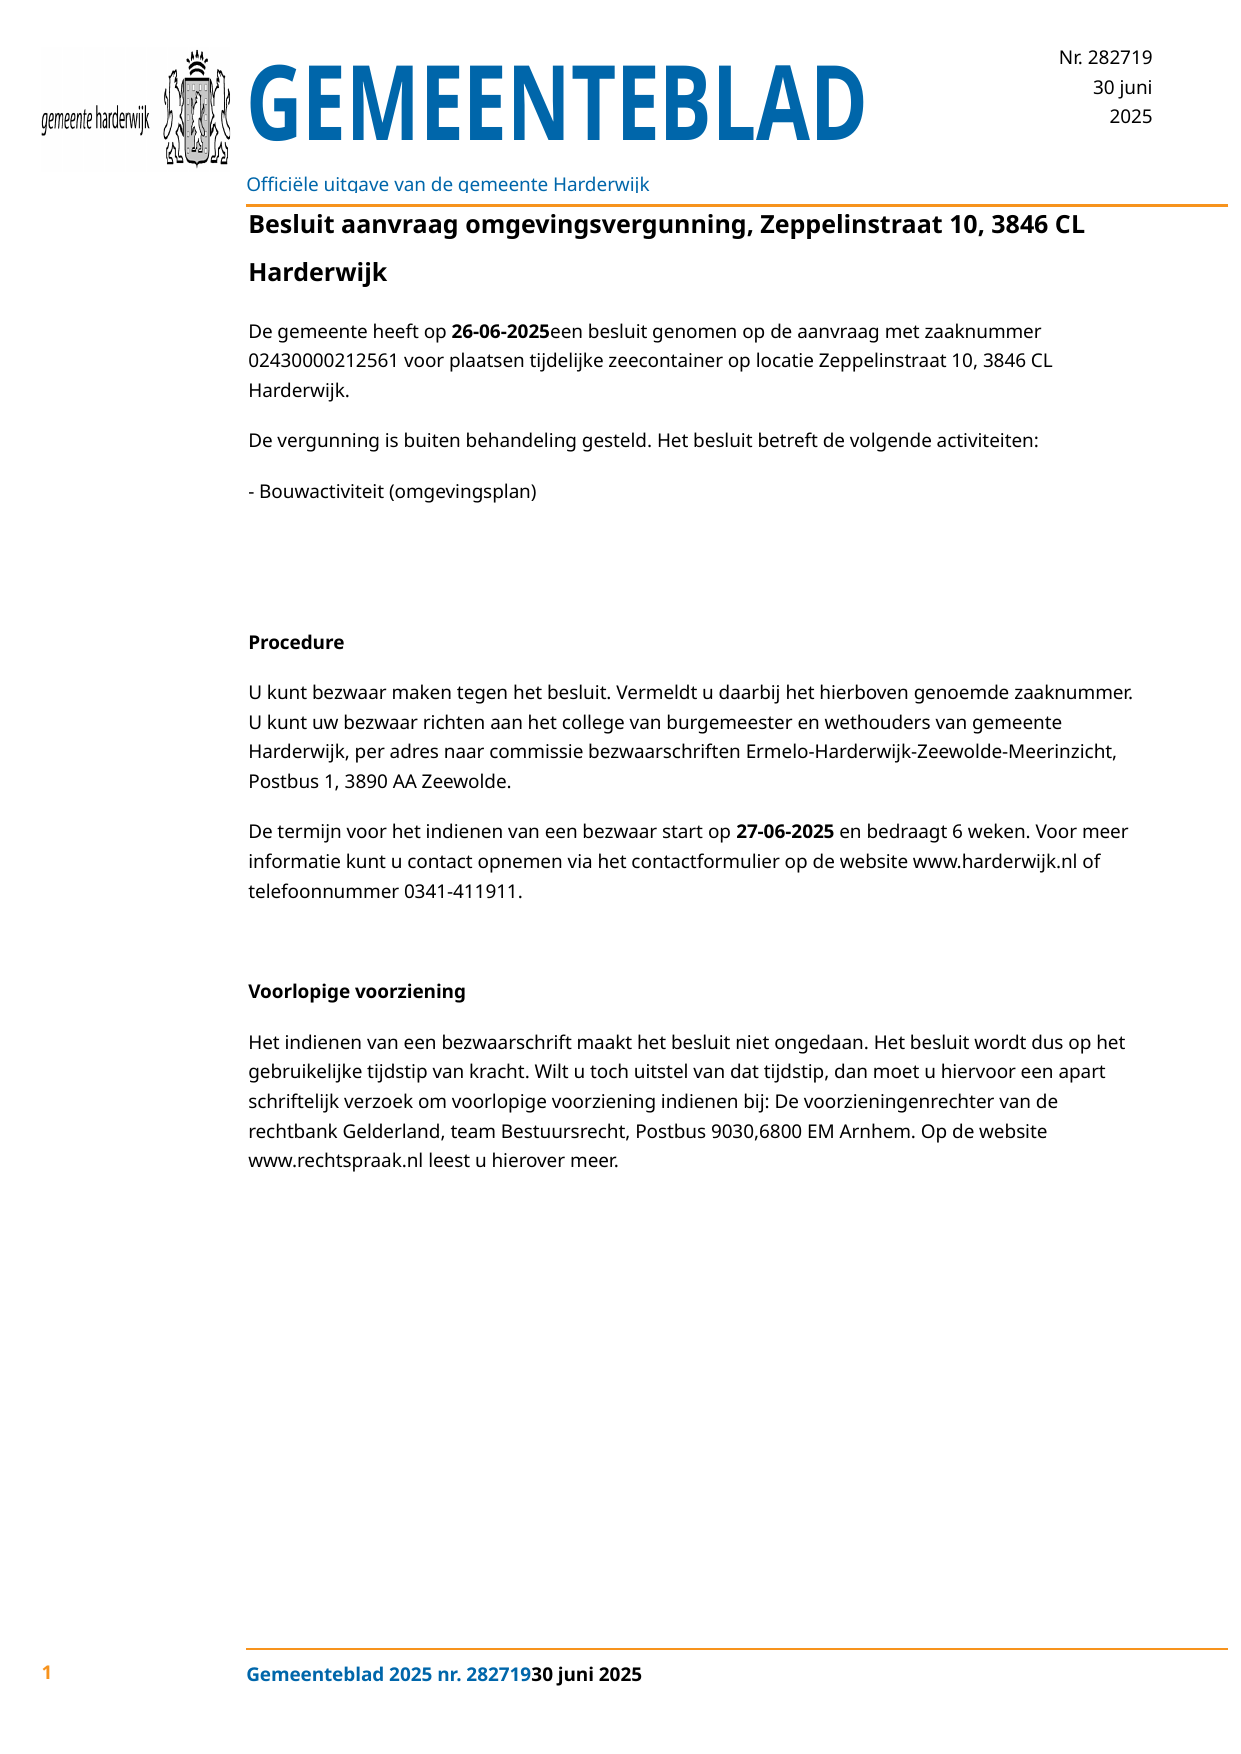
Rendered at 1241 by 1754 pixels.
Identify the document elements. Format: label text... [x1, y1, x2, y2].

picture [41, 47, 231, 172]
text De vergunning is buiten behandeling gesteld. Het besluit betreft de volgende activiteiten: [248, 427, 1152, 453]
text U kunt bezwaar maken tegen het besluit. Vermeldt u daarbij het hierboven genoemde zaaknummer. U kunt uw bezwaar richten aan het college van burgemeester en wethouders van gemeente Harderwijk, per adres naar commissie bezwaarschriften Ermelo-Harderwijk-Zeewolde-Meerinzicht, Postbus 1, 3890 AA Zeewolde. [248, 679, 1152, 794]
text De termijn voor het indienen van een bezwaar start op 27-06-2025 en bedraagt 6 weken. Voor meer informatie kunt u contact opnemen via het contactformulier op de website www.harderwijk.nl of telefoonnummer 0341-411911. [248, 819, 1152, 904]
text Voorlopige voorziening [248, 979, 1152, 1004]
text Besluit aanvraag omgevingsvergunning, Zeppelinstraat 10, 3846 CL Harderwijk [248, 207, 1152, 288]
text De gemeente heeft op 26-06-2025een besluit genomen op de aanvraag met zaaknummer 02430000212561 voor plaatsen tijdelijke zeecontainer op locatie Zeppelinstraat 10, 3846 CL Harderwijk. [248, 318, 1152, 403]
text Het indienen van een bezwaarschrift maakt het besluit niet ongedaan. Het besluit wordt dus op het gebruikelijke tijdstip van kracht. Wilt u toch uitstel van dat tijdstip, dan moet u hiervoor een apart schriftelijk verzoek om voorlopige voorziening indienen bij: De voorzieningenrechter van de rechtbank Gelderland, team Bestuursrecht, Postbus 9030,6800 EM Arnhem. Op de website www.rechtspraak.nl leest u hierover meer. [248, 1029, 1152, 1173]
text - Bouwactiviteit (omgevingsplan) [248, 478, 1152, 504]
text Procedure [248, 629, 1152, 655]
